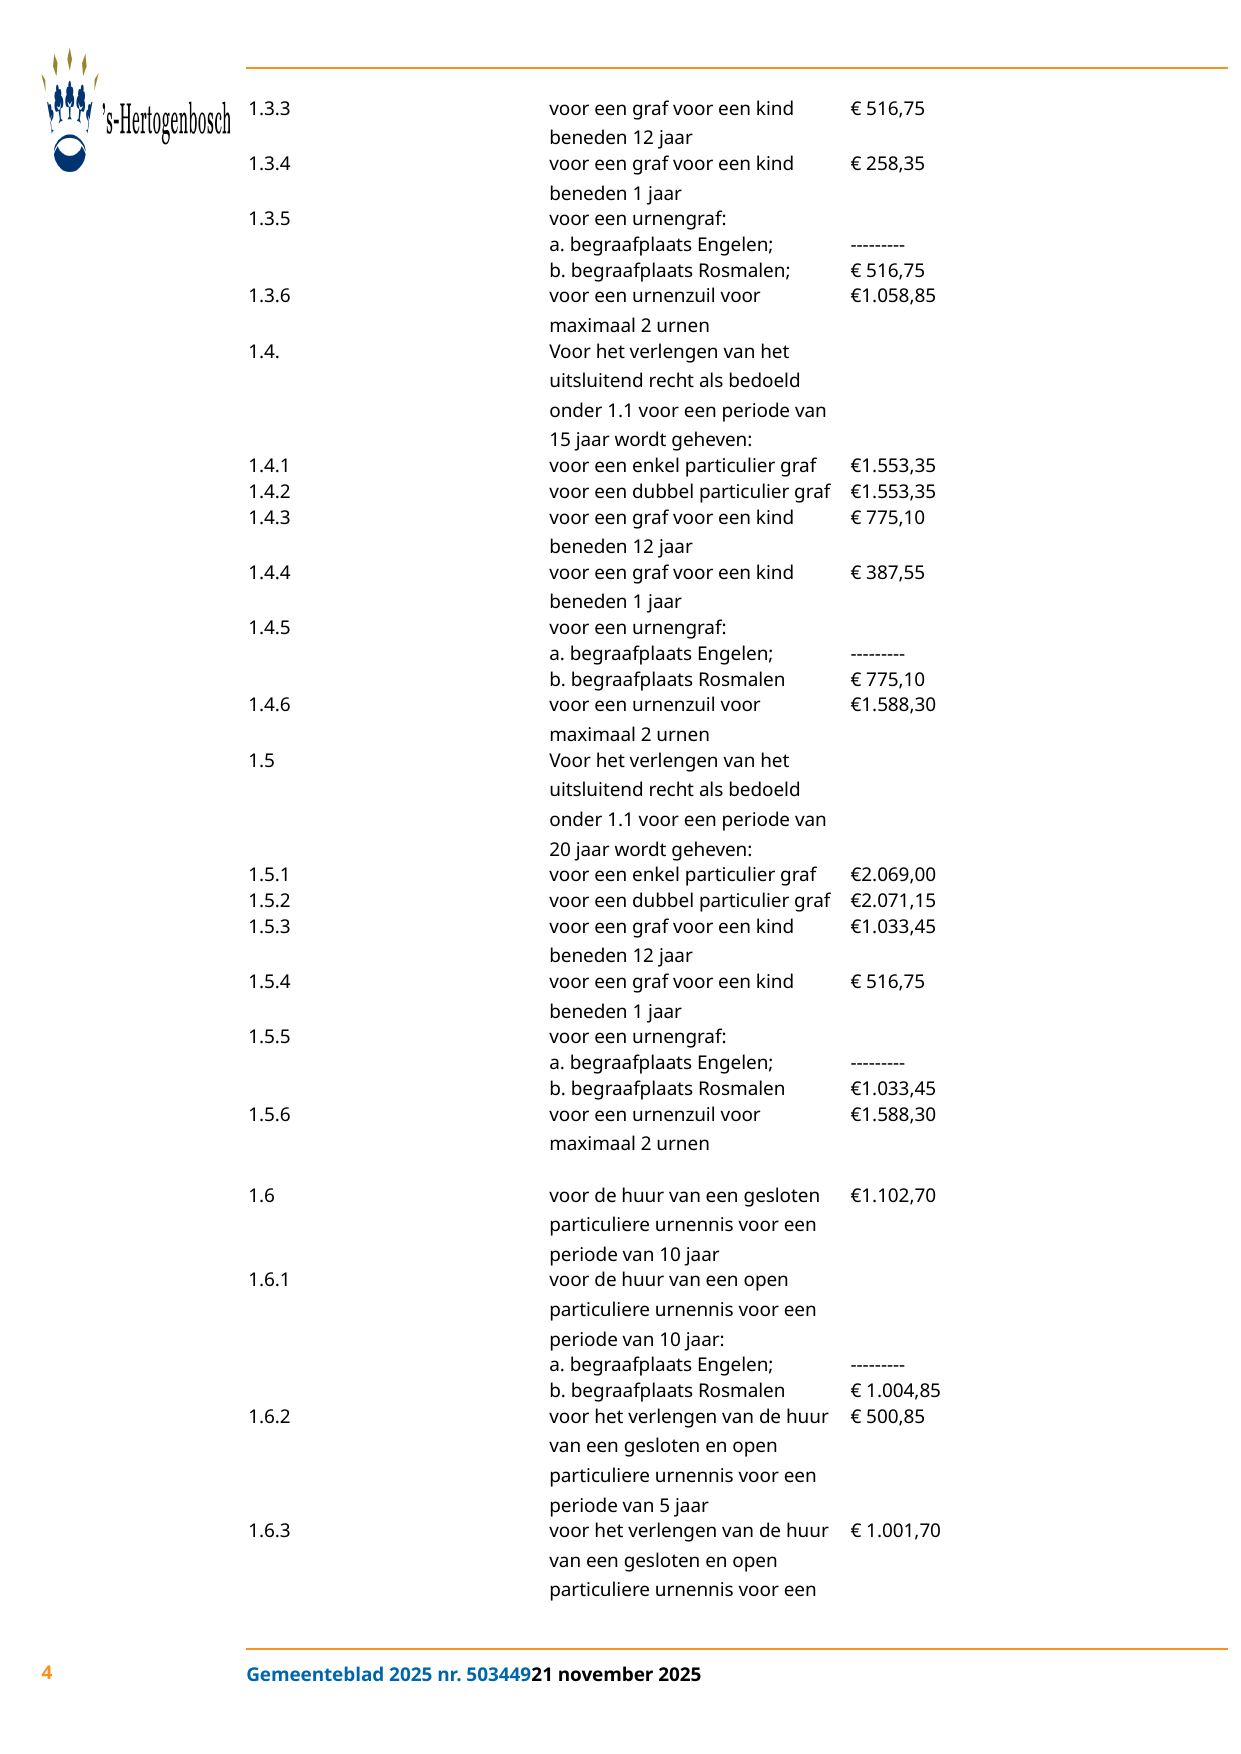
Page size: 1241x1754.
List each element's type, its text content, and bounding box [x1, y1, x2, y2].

table_cell €2.069,00 [850, 861, 1152, 887]
table_cell 1.6.3 [248, 1518, 549, 1602]
table_cell voor de huur van een gesloten particuliere urnennis voor een periode van 10 jaar [549, 1182, 850, 1267]
table_cell voor een urnenzuil voor maximaal 2 urnen [549, 692, 850, 747]
table_cell 1.6.2 [248, 1403, 549, 1517]
table_cell € 1.004,85 [850, 1377, 1152, 1403]
table_cell b. begraafplaats Rosmalen; [549, 257, 850, 283]
table_cell voor een urnenzuil voor maximaal 2 urnen [549, 1101, 850, 1156]
table_cell € 516,75 [850, 968, 1152, 1023]
table_cell voor een graf voor een kind beneden 12 jaar [549, 504, 850, 559]
table_cell 1.3.6 [248, 283, 549, 338]
table_cell a. begraafplaats Engelen; [549, 231, 850, 257]
table_cell [248, 1156, 549, 1182]
table_cell voor een urnengraf: [549, 205, 850, 231]
table_cell voor een urnengraf: [549, 615, 850, 640]
table_cell a. begraafplaats Engelen; [549, 640, 850, 666]
table_cell [248, 1352, 549, 1377]
table_cell 1.4.3 [248, 504, 549, 559]
table_cell 1.5.1 [248, 861, 549, 887]
table_cell 1.4.5 [248, 615, 549, 640]
table_cell € 387,55 [850, 559, 1152, 614]
table_cell 1.3.3 [248, 95, 549, 150]
table_cell voor het verlengen van de huur van een gesloten en open particuliere urnennis voor een periode van 5 jaar [549, 1403, 850, 1517]
table_cell voor een urnenzuil voor maximaal 2 urnen [549, 283, 850, 338]
table_cell [248, 257, 549, 283]
table_cell €1.033,45 [850, 1075, 1152, 1101]
table_cell [850, 747, 1152, 861]
table_cell voor een graf voor een kind beneden 12 jaar [549, 95, 850, 150]
table_cell voor een graf voor een kind beneden 1 jaar [549, 150, 850, 205]
table_cell [248, 1377, 549, 1403]
table_cell voor een graf voor een kind beneden 1 jaar [549, 559, 850, 614]
table_cell 1.4.2 [248, 478, 549, 504]
table_cell € 775,10 [850, 504, 1152, 559]
table_cell [248, 640, 549, 666]
table_cell 1.6 [248, 1182, 549, 1267]
table_cell €1.033,45 [850, 913, 1152, 968]
table_cell € 775,10 [850, 666, 1152, 692]
table_cell voor een graf voor een kind beneden 12 jaar [549, 913, 850, 968]
table_cell voor een urnengraf: [549, 1024, 850, 1049]
table_cell 1.5.5 [248, 1024, 549, 1049]
table_cell €1.102,70 [850, 1182, 1152, 1267]
table_cell b. begraafplaats Rosmalen [549, 1377, 850, 1403]
table_cell voor een enkel particulier graf [549, 861, 850, 887]
table_cell 1.4. [248, 338, 549, 452]
table_cell [850, 205, 1152, 231]
table_cell 1.6.1 [248, 1267, 549, 1352]
table_cell [248, 231, 549, 257]
table_cell €2.071,15 [850, 887, 1152, 913]
table_cell b. begraafplaats Rosmalen [549, 666, 850, 692]
table_cell --------- [850, 231, 1152, 257]
table_cell [248, 1075, 549, 1101]
table_cell € 516,75 [850, 95, 1152, 150]
table_cell voor een enkel particulier graf [549, 453, 850, 478]
table_cell --------- [850, 1352, 1152, 1377]
table_cell 1.5.3 [248, 913, 549, 968]
table_cell [850, 338, 1152, 452]
table_cell --------- [850, 640, 1152, 666]
table_cell a. begraafplaats Engelen; [549, 1352, 850, 1377]
table_cell 1.5.4 [248, 968, 549, 1023]
table_cell 1.4.1 [248, 453, 549, 478]
table_cell 1.4.4 [248, 559, 549, 614]
table_cell voor een dubbel particulier graf [549, 887, 850, 913]
table_cell 1.3.5 [248, 205, 549, 231]
table_cell Voor het verlengen van het uitsluitend recht als bedoeld onder 1.1 voor een periode van 20 jaar wordt geheven: [549, 747, 850, 861]
table_cell €1.058,85 [850, 283, 1152, 338]
table_cell €1.588,30 [850, 1101, 1152, 1156]
table_cell 1.3.4 [248, 150, 549, 205]
table_cell 1.5.2 [248, 887, 549, 913]
table_cell b. begraafplaats Rosmalen [549, 1075, 850, 1101]
table_cell --------- [850, 1049, 1152, 1075]
table_cell [248, 666, 549, 692]
table_cell 1.4.6 [248, 692, 549, 747]
table_cell € 258,35 [850, 150, 1152, 205]
table_cell voor de huur van een open particuliere urnennis voor een periode van 10 jaar: [549, 1267, 850, 1352]
table_cell €1.553,35 [850, 478, 1152, 504]
table_cell [248, 1049, 549, 1075]
table_cell € 1.001,70 [850, 1518, 1152, 1602]
table_cell 1.5 [248, 747, 549, 861]
table_cell a. begraafplaats Engelen; [549, 1049, 850, 1075]
table_cell € 516,75 [850, 257, 1152, 283]
table_cell €1.588,30 [850, 692, 1152, 747]
table_cell 1.5.6 [248, 1101, 549, 1156]
table_cell [850, 1267, 1152, 1352]
table_cell €1.553,35 [850, 453, 1152, 478]
table_cell voor een dubbel particulier graf [549, 478, 850, 504]
table_cell € 500,85 [850, 1403, 1152, 1517]
table_cell voor een graf voor een kind beneden 1 jaar [549, 968, 850, 1023]
picture [41, 47, 231, 172]
table_cell voor het verlengen van de huur van een gesloten en open particuliere urnennis voor een [549, 1518, 850, 1602]
table_cell Voor het verlengen van het uitsluitend recht als bedoeld onder 1.1 voor een periode van 15 jaar wordt geheven: [549, 338, 850, 452]
